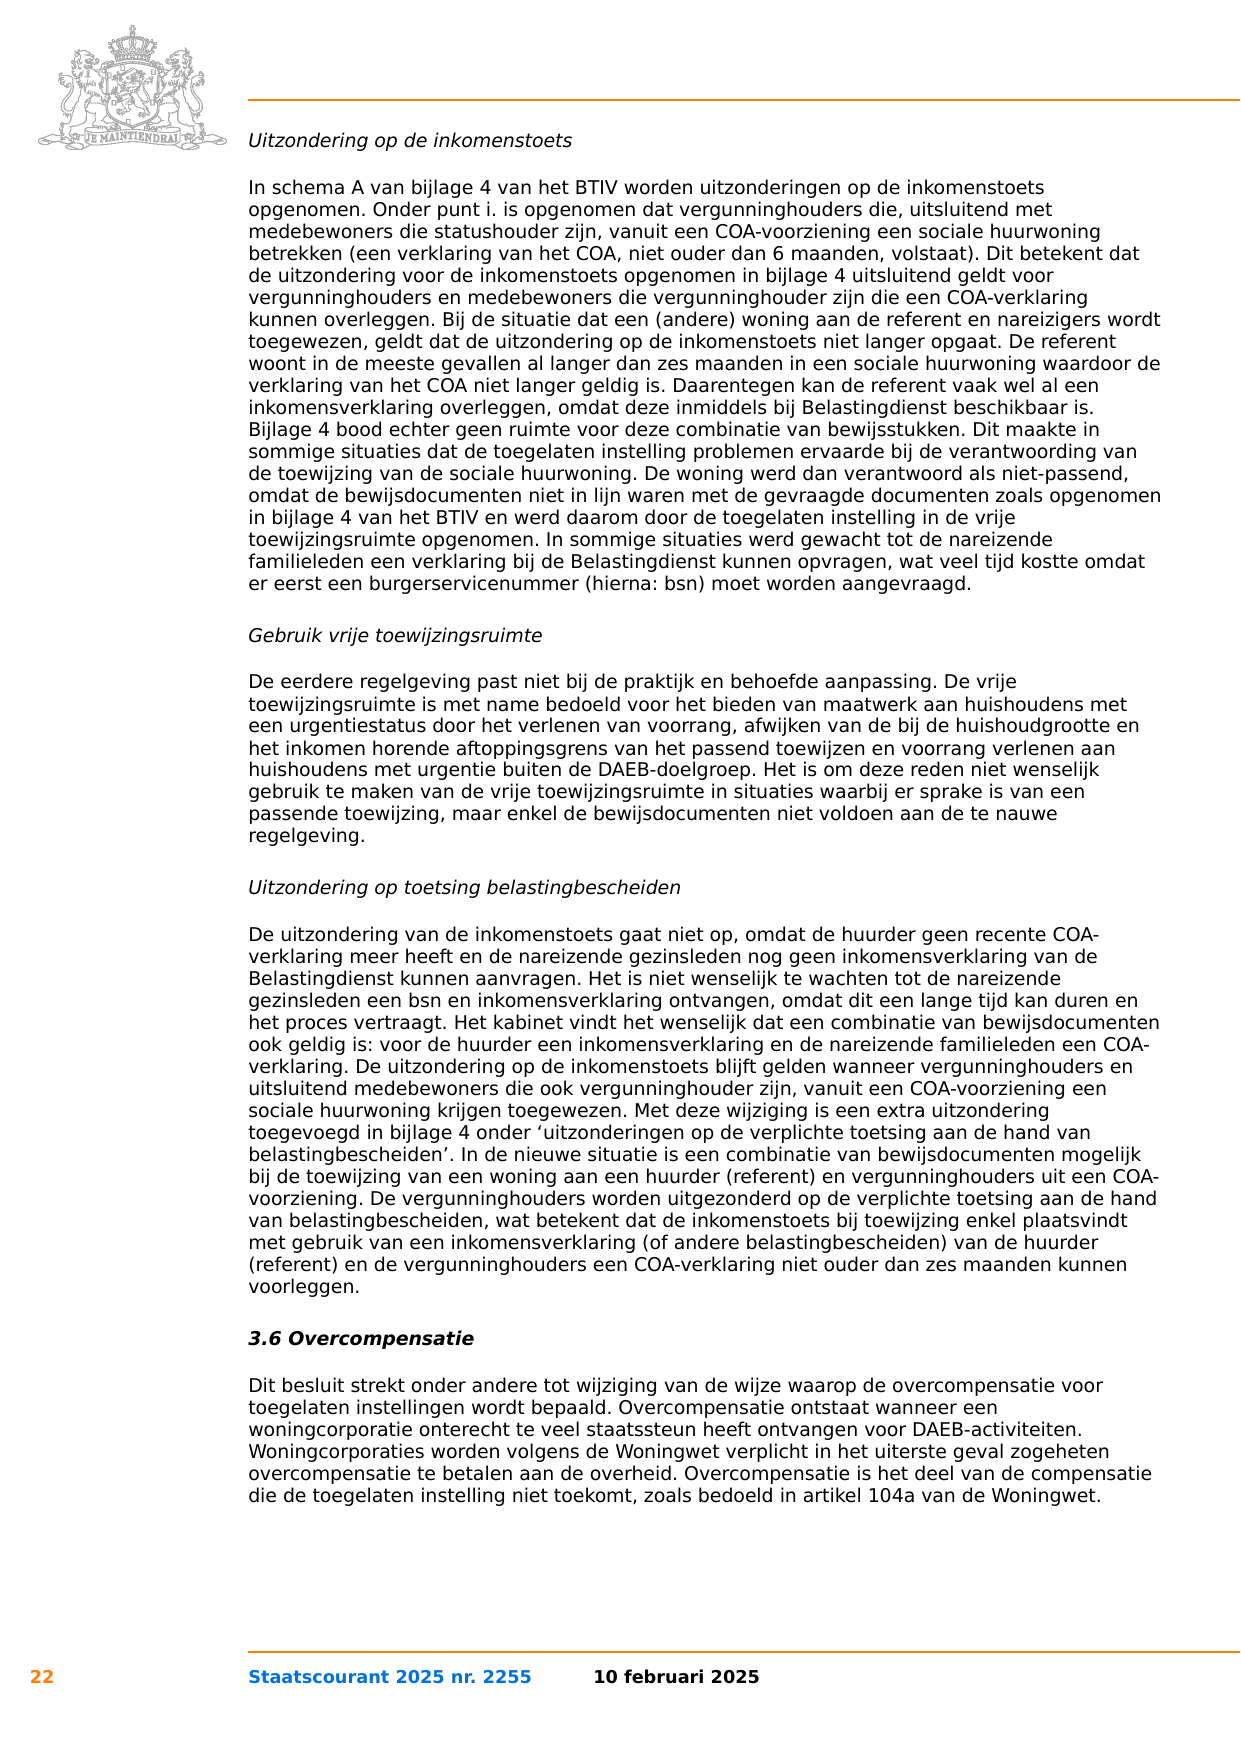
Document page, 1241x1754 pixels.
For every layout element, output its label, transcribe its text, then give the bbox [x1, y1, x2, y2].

picture [38, 25, 227, 150]
subtitle 3.6 Overcompensatie [248, 1328, 1163, 1350]
text De uitzondering van de inkomenstoets gaat niet op, omdat de huurder geen recente COA-verklaring meer heeft en de nareizende gezinsleden nog geen inkomensverklaring van de Belastingdienst kunnen aanvragen. Het is niet wenselijk te wachten tot de nareizende gezinsleden een bsn en inkomensverklaring ontvangen, omdat dit een lange tijd kan duren en het proces vertraagt. Het kabinet vindt het wenselijk dat een combinatie van bewijsdocumenten ook geldig is: voor de huurder een inkomensverklaring en de nareizende familieleden een COA-verklaring. De uitzondering op de inkomenstoets blijft gelden wanneer vergunninghouders en uitsluitend medebewoners die ook vergunninghouder zijn, vanuit een COA-voorziening een sociale huurwoning krijgen toegewezen. Met deze wijziging is een extra uitzondering toegevoegd in bijlage 4 onder ‘uitzonderingen op de verplichte toetsing aan de hand van belastingbescheiden’. In de nieuwe situatie is een combinatie van bewijsdocumenten mogelijk bij de toewijzing van een woning aan een huurder (referent) en vergunninghouders uit een COA-voorziening. De vergunninghouders worden uitgezonderd op de verplichte toetsing aan de hand van belastingbescheiden, wat betekent dat de inkomenstoets bij toewijzing enkel plaatsvindt met gebruik van een inkomensverklaring (of andere belastingbescheiden) van de huurder (referent) en de vergunninghouders een COA-verklaring niet ouder dan zes maanden kunnen voorleggen. [248, 924, 1163, 1298]
text De eerdere regelgeving past niet bij de praktijk en behoefde aanpassing. De vrije toewijzingsruimte is met name bedoeld voor het bieden van maatwerk aan huishoudens met een urgentiestatus door het verlenen van voorrang, afwijken van de bij de huishoudgrootte en het inkomen horende aftoppingsgrens van het passend toewijzen en voorrang verlenen aan huishoudens met urgentie buiten de DAEB-doelgroep. Het is om deze reden niet wenselijk gebruik te maken van de vrije toewijzingsruimte in situaties waarbij er sprake is van een passende toewijzing, maar enkel de bewijsdocumenten niet voldoen aan de te nauwe regelgeving. [248, 671, 1163, 847]
text Dit besluit strekt onder andere tot wijziging van de wijze waarop de overcompensatie voor toegelaten instellingen wordt bepaald. Overcompensatie ontstaat wanneer een woningcorporatie onterecht te veel staatssteun heeft ontvangen voor DAEB-activiteiten. Woningcorporaties worden volgens de Woningwet verplicht in het uiterste geval zogeheten overcompensatie te betalen aan de overheid. Overcompensatie is het deel van de compensatie die de toegelaten instelling niet toekomt, zoals bedoeld in artikel 104a van de Woningwet. [248, 1375, 1163, 1507]
subtitle Gebruik vrije toewijzingsruimte [248, 624, 1163, 646]
subtitle Uitzondering op toetsing belastingbescheiden [248, 877, 1163, 899]
subtitle Uitzondering op de inkomenstoets [248, 130, 1163, 152]
text In schema A van bijlage 4 van het BTIV worden uitzonderingen op de inkomenstoets opgenomen. Onder punt i. is opgenomen dat vergunninghouders die, uitsluitend met medebewoners die statushouder zijn, vanuit een COA-voorziening een sociale huurwoning betrekken (een verklaring van het COA, niet ouder dan 6 maanden, volstaat). Dit betekent dat de uitzondering voor de inkomenstoets opgenomen in bijlage 4 uitsluitend geldt voor vergunninghouders en medebewoners die vergunninghouder zijn die een COA-verklaring kunnen overleggen. Bij de situatie dat een (andere) woning aan de referent en nareizigers wordt toegewezen, geldt dat de uitzondering op de inkomenstoets niet langer opgaat. De referent woont in de meeste gevallen al langer dan zes maanden in een sociale huurwoning waardoor de verklaring van het COA niet langer geldig is. Daarentegen kan de referent vaak wel al een inkomensverklaring overleggen, omdat deze inmiddels bij Belastingdienst beschikbaar is. Bijlage 4 bood echter geen ruimte voor deze combinatie van bewijsstukken. Dit maakte in sommige situaties dat de toegelaten instelling problemen ervaarde bij de verantwoording van de toewijzing van de sociale huurwoning. De woning werd dan verantwoord als niet-passend, omdat de bewijsdocumenten niet in lijn waren met de gevraagde documenten zoals opgenomen in bijlage 4 van het BTIV en werd daarom door de toegelaten instelling in de vrije toewijzingsruimte opgenomen. In sommige situaties werd gewacht tot de nareizende familieleden een verklaring bij de Belastingdienst kunnen opvragen, wat veel tijd kostte omdat er eerst een burgerservicenummer (hierna: bsn) moet worden aangevraagd. [248, 177, 1163, 594]
